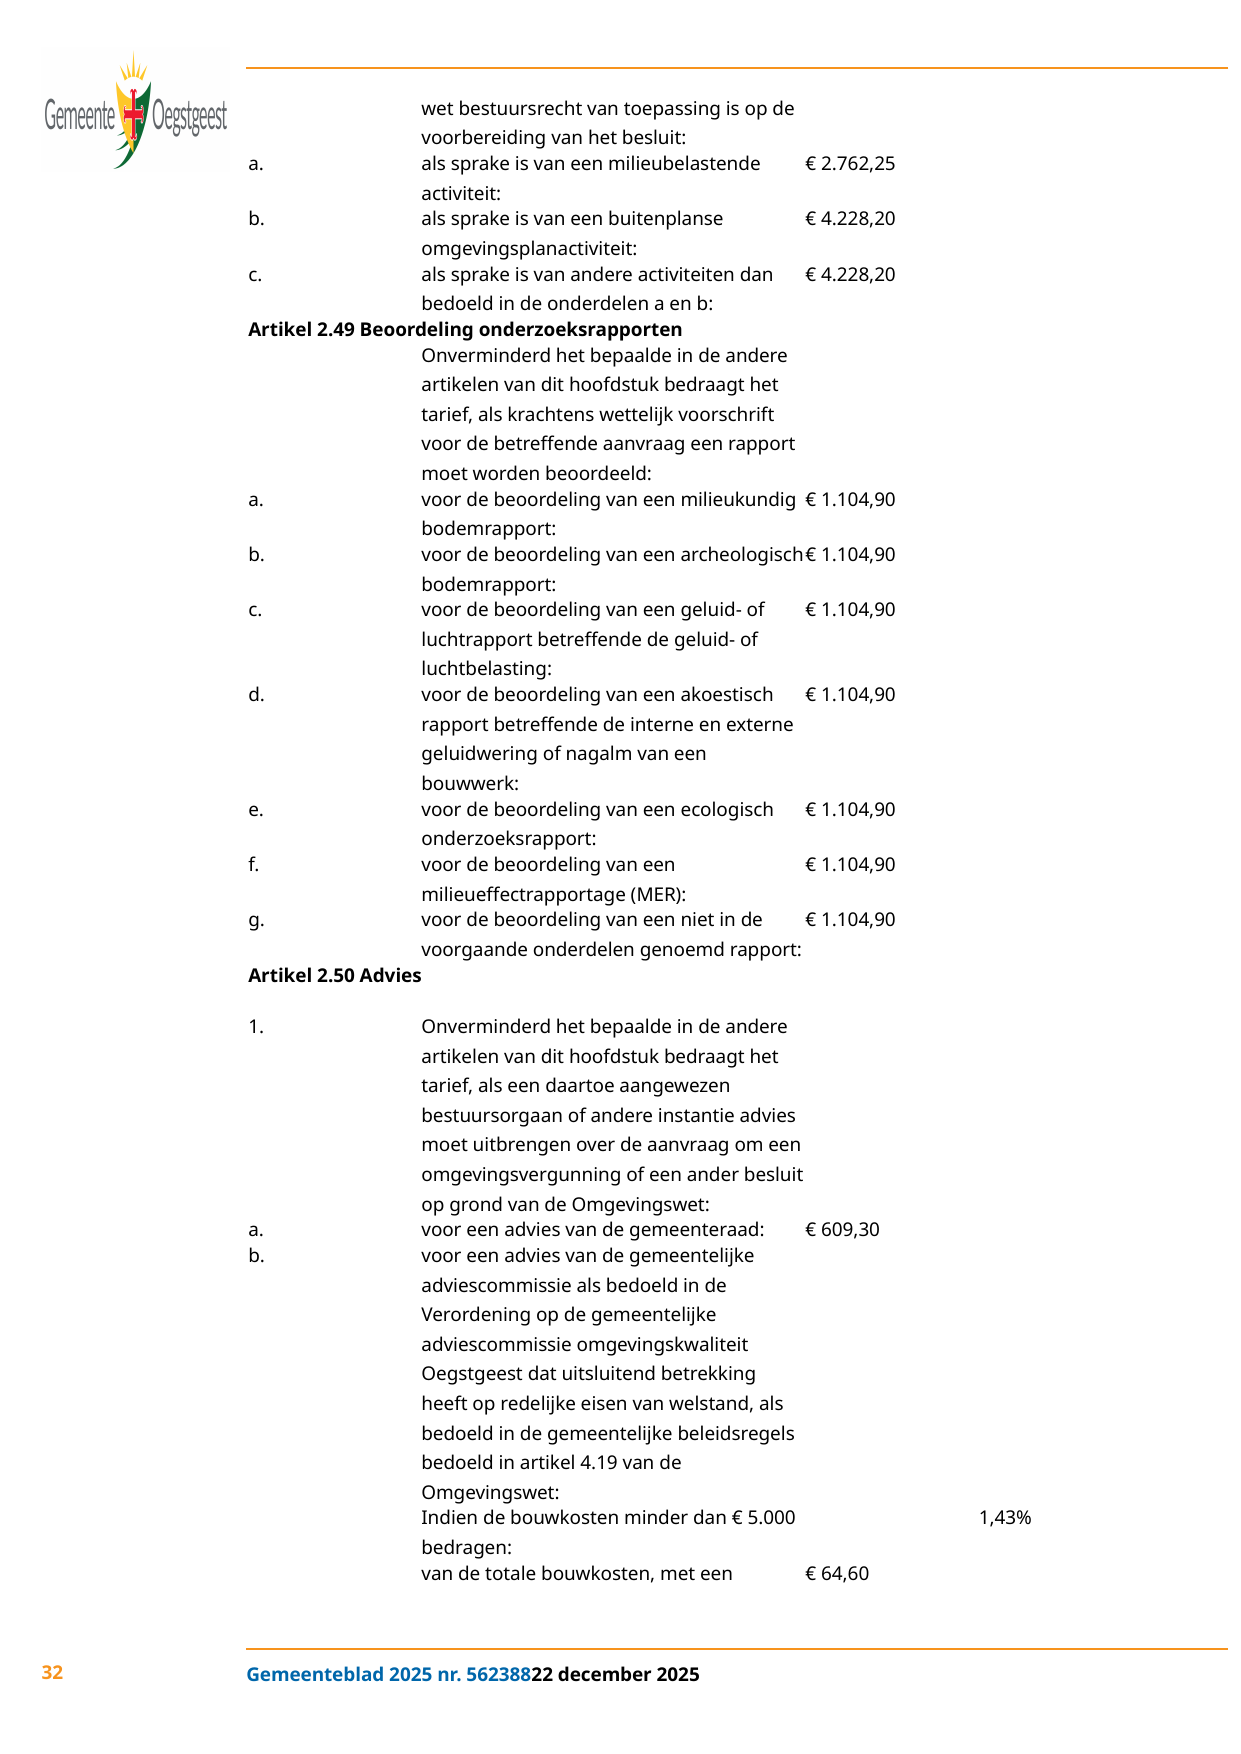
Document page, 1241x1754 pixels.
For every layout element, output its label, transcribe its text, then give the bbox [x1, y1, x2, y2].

table_cell f. [248, 851, 421, 906]
table_cell [248, 988, 421, 1013]
table_cell [805, 1505, 978, 1560]
table_cell voor de beoordeling van een ecologisch onderzoeksrapport: [421, 796, 805, 851]
table_cell € 1.104,90 [805, 596, 978, 681]
table_cell € 1.104,90 [805, 681, 978, 796]
table_cell [979, 150, 1152, 205]
table_cell voor de beoordeling van een milieueffectrapportage (MER): [421, 851, 805, 906]
table_cell € 1.104,90 [805, 486, 978, 541]
table_cell [979, 596, 1152, 681]
table_cell e. [248, 796, 421, 851]
table_cell b. [248, 1242, 421, 1504]
table_cell [979, 342, 1152, 486]
table_cell [805, 95, 978, 150]
table_cell voor de beoordeling van een archeologisch bodemrapport: [421, 541, 805, 596]
table_cell [248, 1505, 421, 1560]
table_cell [979, 1560, 1152, 1586]
table_cell [979, 205, 1152, 261]
table_cell [979, 541, 1152, 596]
table_cell € 609,30 [805, 1216, 978, 1242]
table_cell c. [248, 596, 421, 681]
table_cell [421, 988, 805, 1013]
table_cell b. [248, 205, 421, 261]
table_cell 1,43% [979, 1505, 1152, 1560]
table_cell [248, 95, 421, 150]
table_cell [979, 681, 1152, 796]
table_cell [805, 342, 978, 486]
table_cell [805, 1242, 978, 1504]
table_cell Onverminderd het bepaalde in de andere artikelen van dit hoofdstuk bedraagt het tarief, als een daartoe aangewezen bestuursorgaan of andere instantie advies moet uitbrengen over de aanvraag om een omgevingsvergunning of een ander besluit op grond van de Omgevingswet: [421, 1013, 805, 1216]
table_cell [248, 1560, 421, 1586]
table_cell [979, 988, 1152, 1013]
table_cell [979, 851, 1152, 906]
table_cell [805, 988, 978, 1013]
table_cell [248, 342, 421, 486]
table_cell d. [248, 681, 421, 796]
table_cell [979, 1013, 1152, 1216]
table_cell voor de beoordeling van een akoestisch rapport betreffende de interne en externe geluidwering of nagalm van een bouwwerk: [421, 681, 805, 796]
table_cell Indien de bouwkosten minder dan € 5.000 bedragen: [421, 1505, 805, 1560]
table_cell g. [248, 906, 421, 962]
table_cell voor de beoordeling van een niet in de voorgaande onderdelen genoemd rapport: [421, 906, 805, 962]
table_cell € 64,60 [805, 1560, 978, 1586]
table_cell a. [248, 1216, 421, 1242]
table_cell [805, 1013, 978, 1216]
table_cell a. [248, 486, 421, 541]
table_cell c. [248, 261, 421, 316]
table_cell Artikel 2.50 Advies [248, 962, 978, 987]
table_cell Artikel 2.49 Beoordeling onderzoeksrapporten [248, 316, 978, 342]
table_cell a. [248, 150, 421, 205]
table_cell € 1.104,90 [805, 906, 978, 962]
table_cell voor een advies van de gemeenteraad: [421, 1216, 805, 1242]
table_cell voor een advies van de gemeentelijke adviescommissie als bedoeld in de Verordening op de gemeentelijke adviescommissie omgevingskwaliteit Oegstgeest dat uitsluitend betrekking heeft op redelijke eisen van welstand, als bedoeld in de gemeentelijke beleidsregels bedoeld in artikel 4.19 van de Omgevingswet: [421, 1242, 805, 1504]
table_cell € 4.228,20 [805, 261, 978, 316]
table_cell voor de beoordeling van een geluid- of luchtrapport betreffende de geluid- of luchtbelasting: [421, 596, 805, 681]
table_cell € 1.104,90 [805, 541, 978, 596]
table_cell b. [248, 541, 421, 596]
table_cell € 1.104,90 [805, 796, 978, 851]
table_cell als sprake is van een buitenplanse omgevingsplanactiviteit: [421, 205, 805, 261]
table_cell voor de beoordeling van een milieukundig bodemrapport: [421, 486, 805, 541]
table_cell wet bestuursrecht van toepassing is op de voorbereiding van het besluit: [421, 95, 805, 150]
table_cell Onverminderd het bepaalde in de andere artikelen van dit hoofdstuk bedraagt het tarief, als krachtens wettelijk voorschrift voor de betreffende aanvraag een rapport moet worden beoordeeld: [421, 342, 805, 486]
table_cell € 2.762,25 [805, 150, 978, 205]
table_cell als sprake is van een milieubelastende activiteit: [421, 150, 805, 205]
table_cell [979, 906, 1152, 962]
table_cell € 4.228,20 [805, 205, 978, 261]
table_cell [979, 796, 1152, 851]
table_cell als sprake is van andere activiteiten dan bedoeld in de onderdelen a en b: [421, 261, 805, 316]
table_cell [979, 1242, 1152, 1504]
table_cell van de totale bouwkosten, met een [421, 1560, 805, 1586]
table_cell [979, 1216, 1152, 1242]
table_cell [979, 261, 1152, 316]
picture [41, 47, 231, 172]
table_cell € 1.104,90 [805, 851, 978, 906]
table_cell [979, 95, 1152, 150]
table_cell 1. [248, 1013, 421, 1216]
table_cell [979, 486, 1152, 541]
